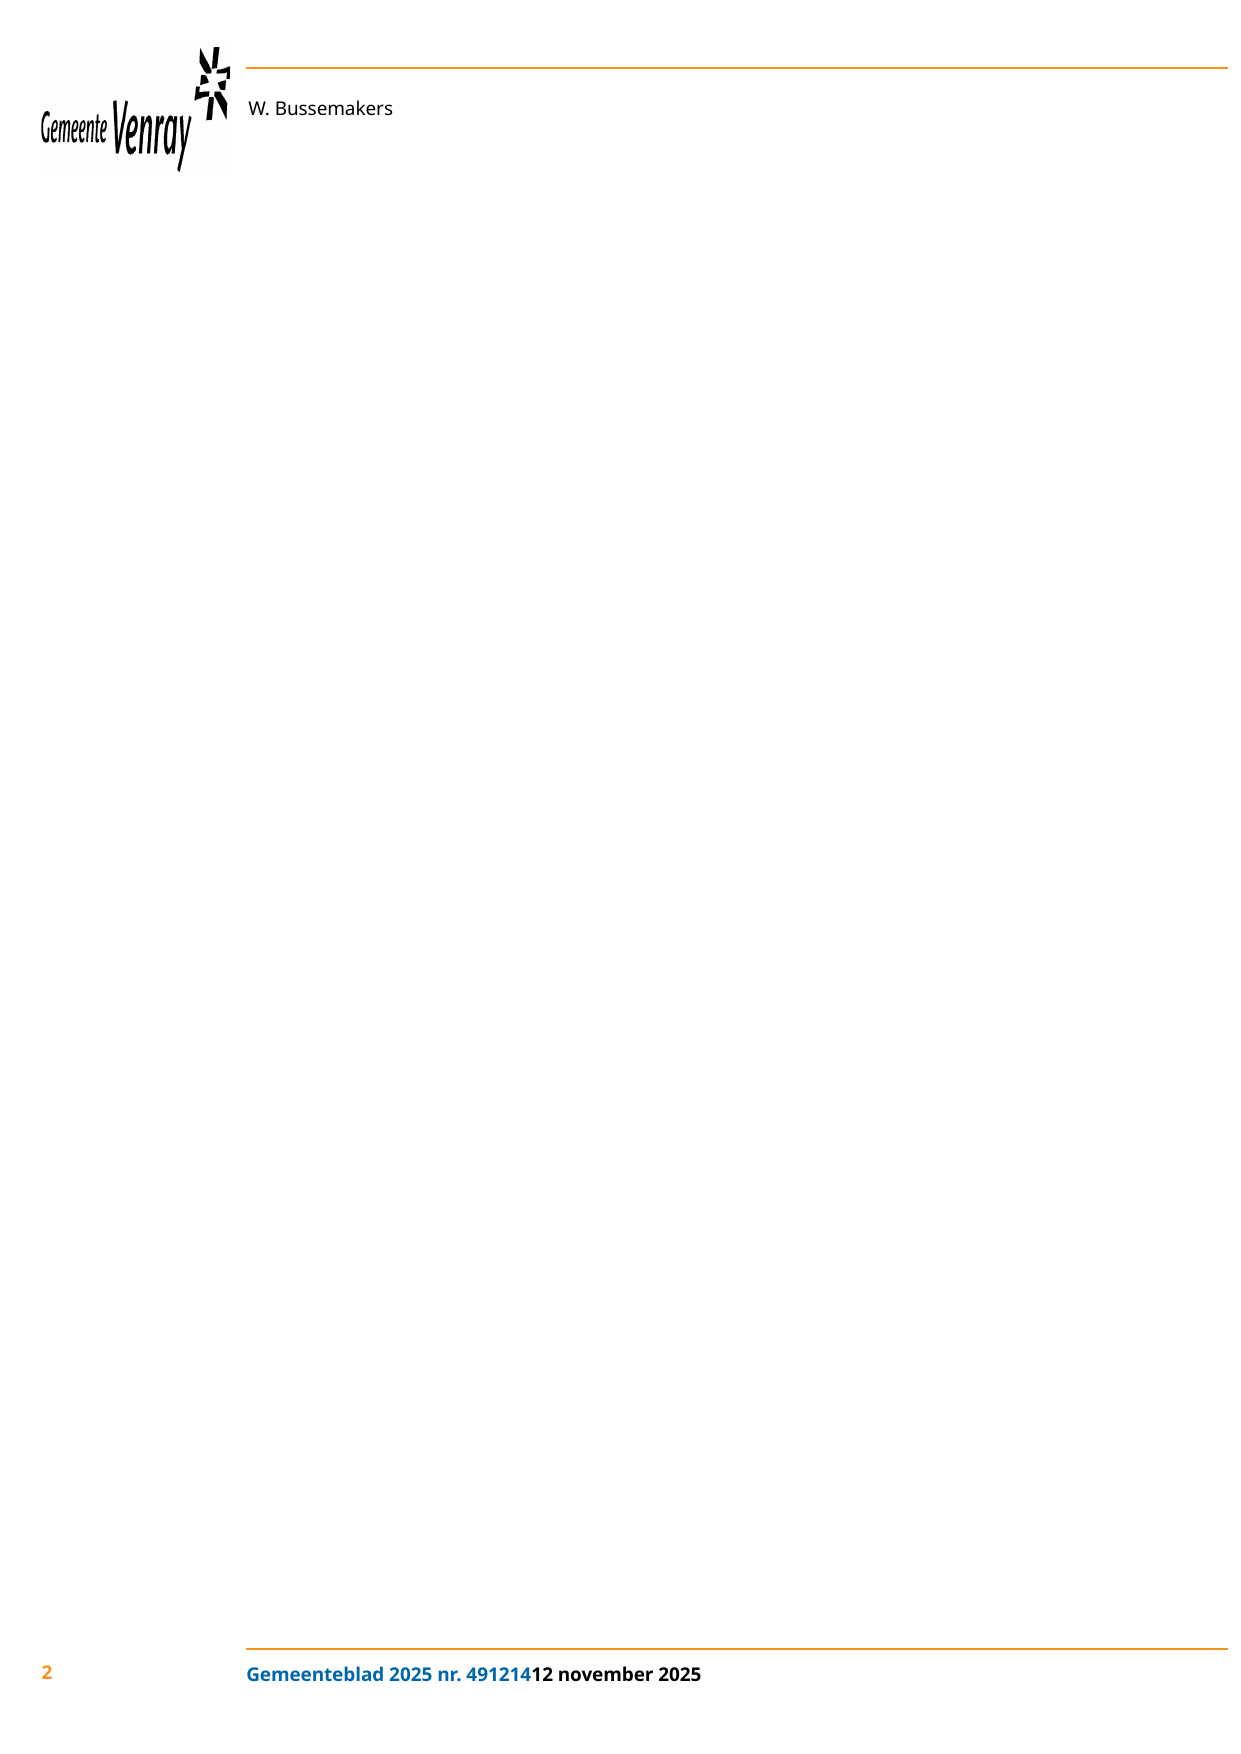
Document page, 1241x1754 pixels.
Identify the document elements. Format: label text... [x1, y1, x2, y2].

text W. Bussemakers [248, 95, 1152, 121]
picture [41, 47, 231, 172]
